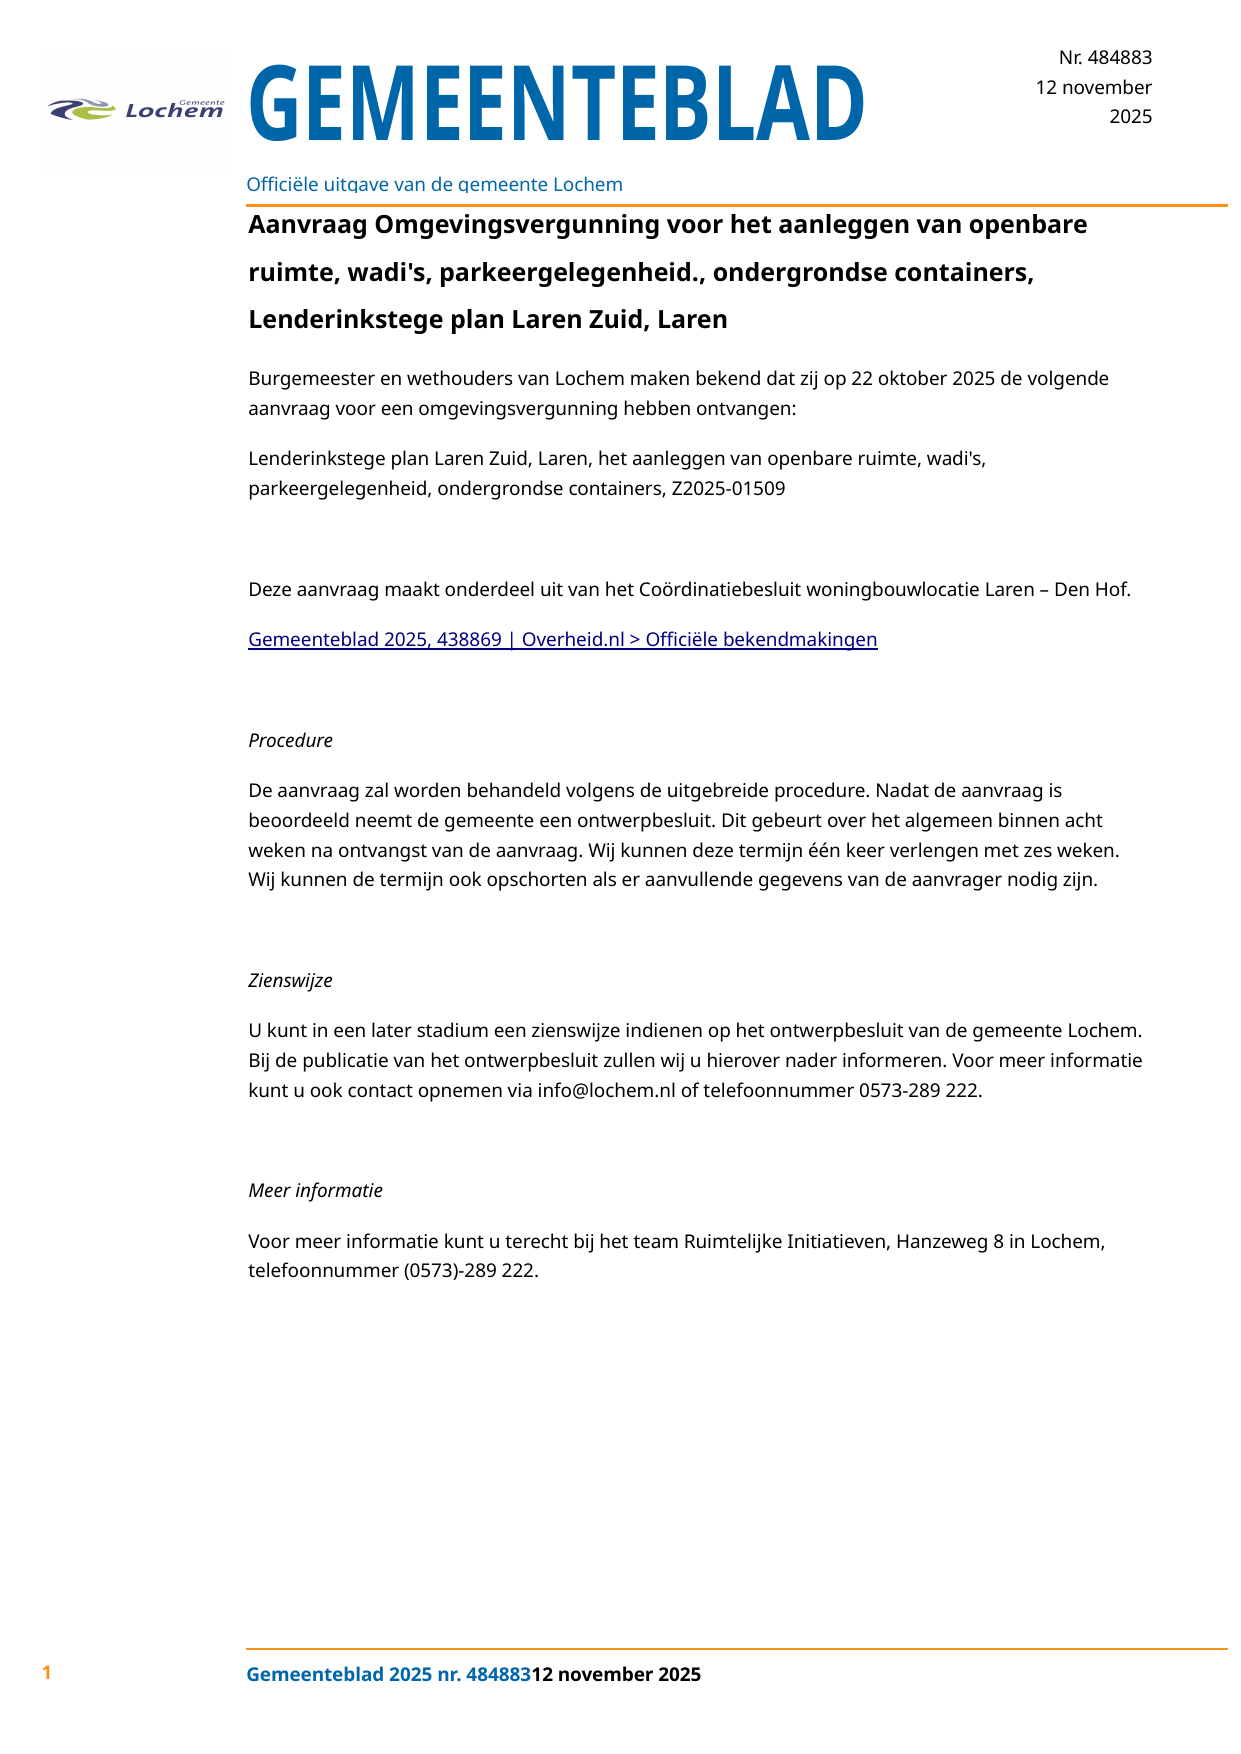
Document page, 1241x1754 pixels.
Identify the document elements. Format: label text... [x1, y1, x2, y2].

picture [41, 47, 231, 172]
text Procedure [248, 727, 1152, 753]
text De aanvraag zal worden behandeld volgens de uitgebreide procedure. Nadat de aanvraag is beoordeeld neemt de gemeente een ontwerpbesluit. Dit gebeurt over het algemeen binnen acht weken na ontvangst van de aanvraag. Wij kunnen deze termijn één keer verlengen met zes weken. Wij kunnen de termijn ook opschorten als er aanvullende gegevens van de aanvrager nodig zijn. [248, 778, 1152, 892]
text Burgemeester en wethouders van Lochem maken bekend dat zij op 22 oktober 2025 de volgende aanvraag voor een omgevingsvergunning hebben ontvangen: [248, 366, 1152, 421]
text Deze aanvraag maakt onderdeel uit van het Coördinatiebesluit woningbouwlocatie Laren – Den Hof. [248, 576, 1152, 602]
text Meer informatie [248, 1178, 1152, 1203]
text Lenderinkstege plan Laren Zuid, Laren, het aanleggen van openbare ruimte, wadi's, parkeergelegenheid, ondergrondse containers, Z2025-01509 [248, 446, 1152, 501]
text Zienswijze [248, 967, 1152, 993]
text Gemeenteblad 2025, 438869 | Overheid.nl > Officiële bekendmakingen [248, 626, 1152, 652]
text Voor meer informatie kunt u terecht bij het team Ruimtelijke Initiatieven, Hanzeweg 8 in Lochem, telefoonnummer (0573)-289 222. [248, 1228, 1152, 1283]
text Aanvraag Omgevingsvergunning voor het aanleggen van openbare ruimte, wadi's, parkeergelegenheid., ondergrondse containers, Lenderinkstege plan Laren Zuid, Laren [248, 207, 1152, 336]
text U kunt in een later stadium een zienswijze indienen op het ontwerpbesluit van de gemeente Lochem. Bij de publicatie van het ontwerpbesluit zullen wij u hierover nader informeren. Voor meer informatie kunt u ook contact opnemen via info@lochem.nl of telefoonnummer 0573-289 222. [248, 1018, 1152, 1102]
